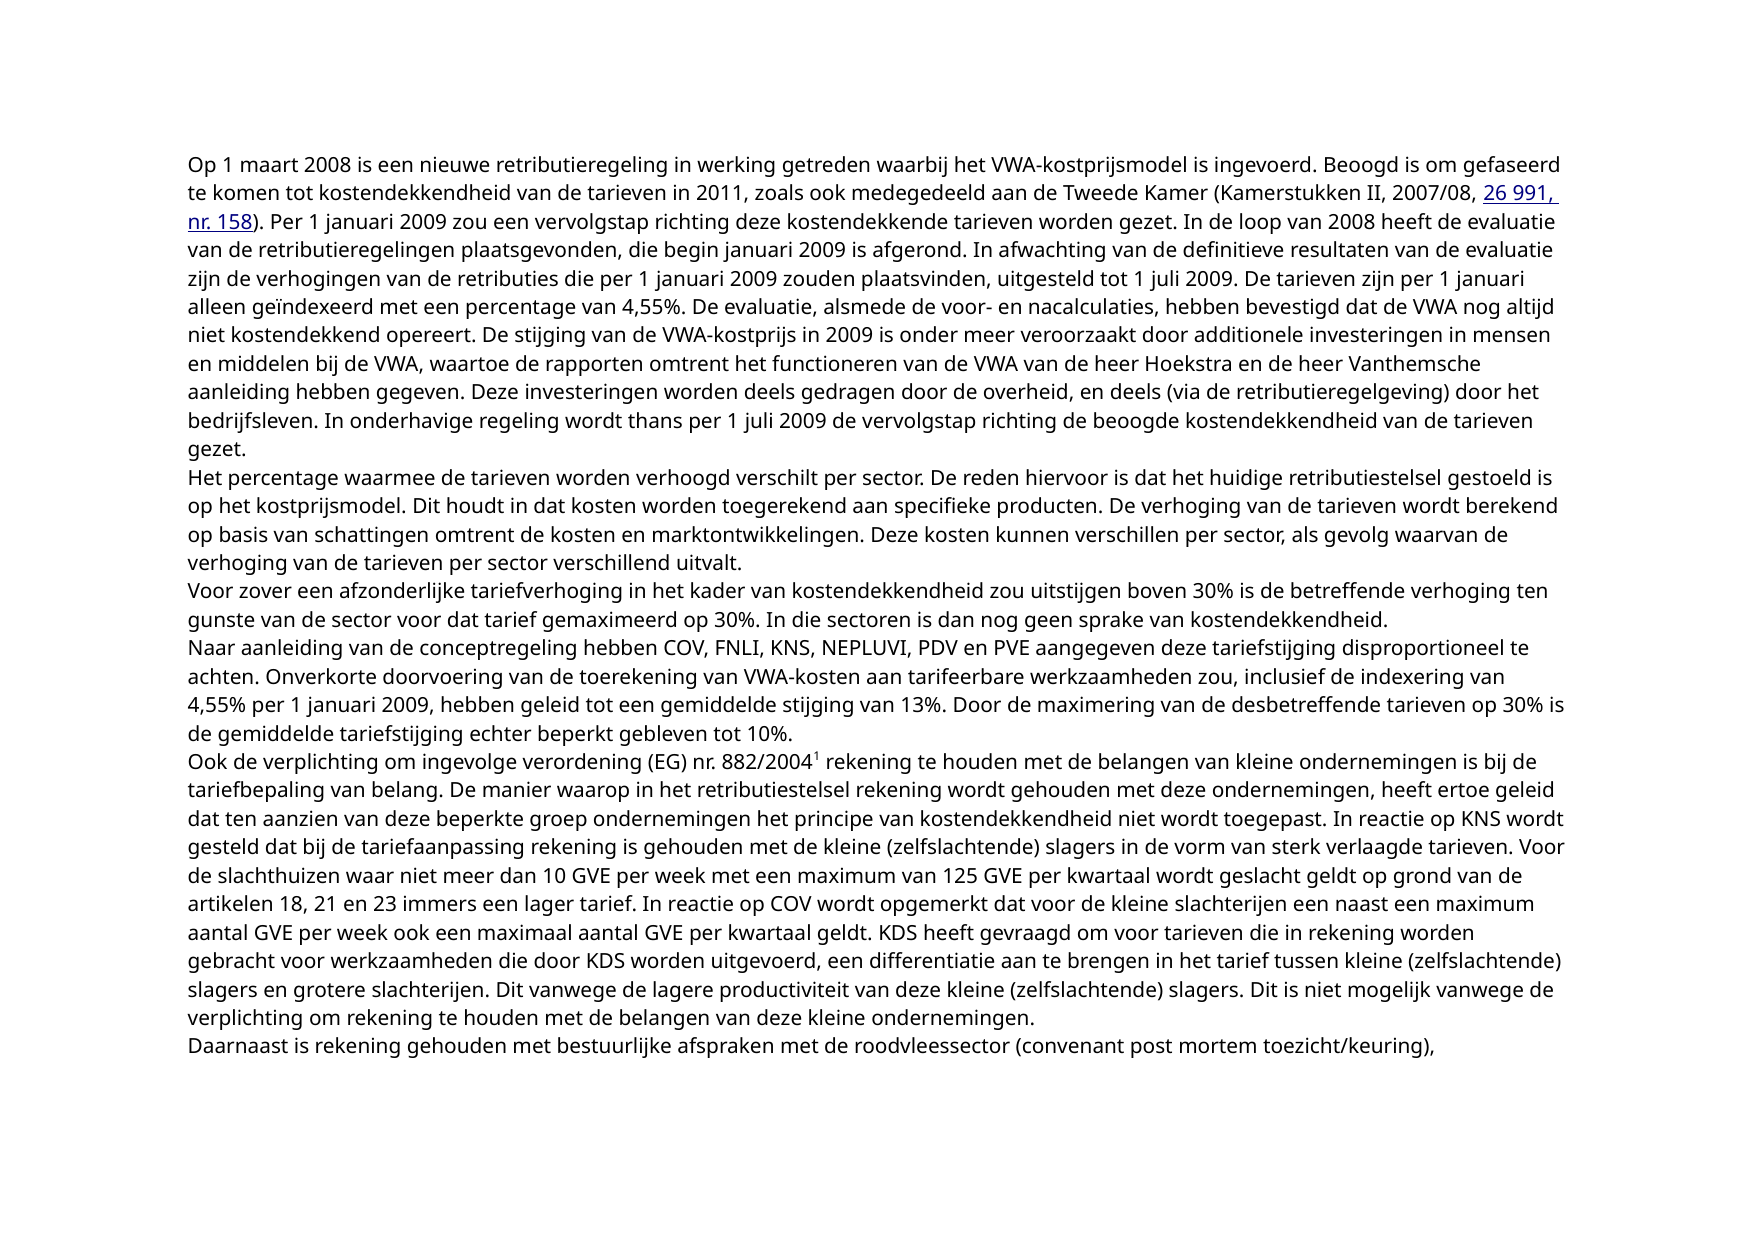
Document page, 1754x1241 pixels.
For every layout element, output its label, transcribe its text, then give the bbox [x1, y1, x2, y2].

text Ook de verplichting om ingevolge verordening (EG) nr. 882/2004 rekening te houden met de belangen van kleine ondernemingen is bij de tariefbepaling van belang. De manier waarop in het retributiestelsel rekening wordt gehouden met deze ondernemingen, heeft ertoe geleid dat ten aanzien van deze beperkte groep ondernemingen het principe van kostendekkendheid niet wordt toegepast. In reactie op KNS wordt gesteld dat bij de tariefaanpassing rekening is gehouden met de kleine (zelfslachtende) slagers in de vorm van sterk verlaagde tarieven. Voor de slachthuizen waar niet meer dan 10 GVE per week met een maximum van 125 GVE per kwartaal wordt geslacht geldt op grond van de artikelen 18, 21 en 23 immers een lager tarief. In reactie op COV wordt opgemerkt dat voor de kleine slachterijen een naast een maximum aantal GVE per week ook een maximaal aantal GVE per kwartaal geldt. KDS heeft gevraagd om voor tarieven die in rekening worden gebracht voor werkzaamheden die door KDS worden uitgevoerd, een differentiatie aan te brengen in het tarief tussen kleine (zelfslachtende) slagers en grotere slachterijen. Dit vanwege de lagere productiviteit van deze kleine (zelfslachtende) slagers. Dit is niet mogelijk vanwege de verplichting om rekening te houden met de belangen van deze kleine ondernemingen. [187, 747, 1566, 1032]
text Het percentage waarmee de tarieven worden verhoogd verschilt per sector. De reden hiervoor is dat het huidige retributiestelsel gestoeld is op het kostprijsmodel. Dit houdt in dat kosten worden toegerekend aan specifieke producten. De verhoging van de tarieven wordt berekend op basis van schattingen omtrent de kosten en marktontwikkelingen. Deze kosten kunnen verschillen per sector, als gevolg waarvan de verhoging van de tarieven per sector verschillend uitvalt. [187, 463, 1566, 577]
text Voor zover een afzonderlijke tariefverhoging in het kader van kostendekkendheid zou uitstijgen boven 30% is de betreffende verhoging ten gunste van de sector voor dat tarief gemaximeerd op 30%. In die sectoren is dan nog geen sprake van kostendekkendheid. [187, 577, 1566, 633]
text Naar aanleiding van de conceptregeling hebben COV, FNLI, KNS, NEPLUVI, PDV en PVE aangegeven deze tariefstijging disproportioneel te achten. Onverkorte doorvoering van de toerekening van VWA-kosten aan tarifeerbare werkzaamheden zou, inclusief de indexering van 4,55% per 1 januari 2009, hebben geleid tot een gemiddelde stijging van 13%. Door de maximering van de desbetreffende tarieven op 30% is de gemiddelde tariefstijging echter beperkt gebleven tot 10%. [187, 633, 1566, 747]
text Daarnaast is rekening gehouden met bestuurlijke afspraken met de roodvleessector (convenant post mortem toezicht/keuring), [187, 1032, 1566, 1060]
text Op 1 maart 2008 is een nieuwe retributieregeling in werking getreden waarbij het VWA-kostprijsmodel is ingevoerd. Beoogd is om gefaseerd te komen tot kostendekkendheid van de tarieven in 2011, zoals ook medegedeeld aan de Tweede Kamer (Kamerstukken II, 2007/08, 26 991, nr. 158). Per 1 januari 2009 zou een vervolgstap richting deze kostendekkende tarieven worden gezet. In de loop van 2008 heeft de evaluatie van de retributieregelingen plaatsgevonden, die begin januari 2009 is afgerond. In afwachting van de definitieve resultaten van de evaluatie zijn de verhogingen van de retributies die per 1 januari 2009 zouden plaatsvinden, uitgesteld tot 1 juli 2009. De tarieven zijn per 1 januari alleen geïndexeerd met een percentage van 4,55%. De evaluatie, alsmede de voor- en nacalculaties, hebben bevestigd dat de VWA nog altijd niet kostendekkend opereert. De stijging van de VWA-kostprijs in 2009 is onder meer veroorzaakt door additionele investeringen in mensen en middelen bij de VWA, waartoe de rapporten omtrent het functioneren van de VWA van de heer Hoekstra en de heer Vanthemsche aanleiding hebben gegeven. Deze investeringen worden deels gedragen door de overheid, en deels (via de retributieregelgeving) door het bedrijfsleven. In onderhavige regeling wordt thans per 1 juli 2009 de vervolgstap richting de beoogde kostendekkendheid van de tarieven gezet. [187, 150, 1566, 463]
